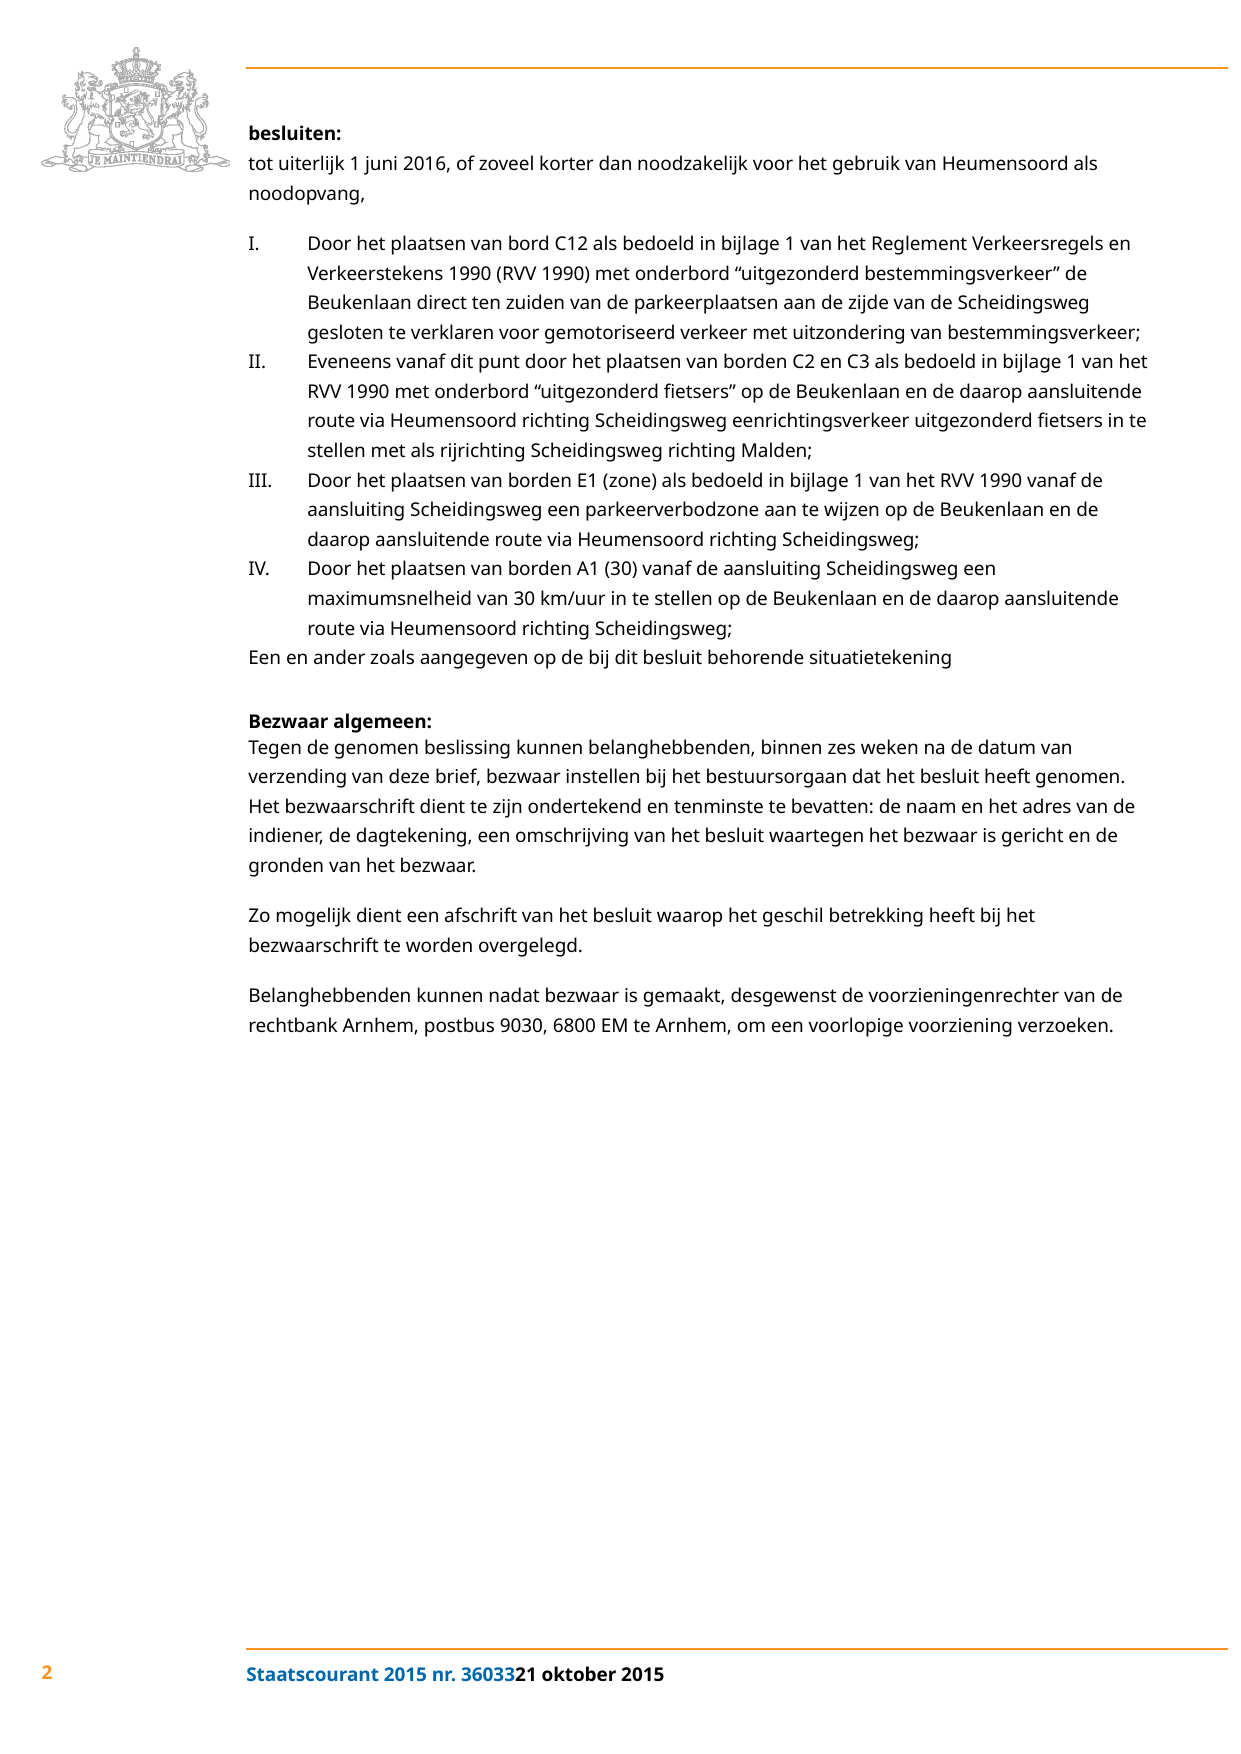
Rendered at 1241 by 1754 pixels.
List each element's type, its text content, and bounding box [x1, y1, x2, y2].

text tot uiterlijk 1 juni 2016, of zoveel korter dan noodzakelijk voor het gebruik van Heumensoord als noodopvang, [248, 150, 1152, 205]
text besluiten: [248, 121, 1152, 146]
list Door het plaatsen van borden A1 (30) vanaf de aansluiting Scheidingsweg een maximumsnelheid van 30 km/uur in te stellen op de Beukenlaan en de daarop aansluitende route via Heumensoord richting Scheidingsweg; [248, 556, 1152, 640]
text Belanghebbenden kunnen nadat bezwaar is gemaakt, desgewenst de voorzieningenrechter van de rechtbank Arnhem, postbus 9030, 6800 EM te Arnhem, om een voorlopige voorziening verzoeken. [248, 983, 1152, 1038]
picture [41, 47, 231, 172]
text Tegen de genomen beslissing kunnen belanghebbenden, binnen zes weken na de datum van verzending van deze brief, bezwaar instellen bij het bestuursorgaan dat het besluit heeft genomen. Het bezwaarschrift dient te zijn ondertekend en tenminste te bevatten: de naam en het adres van de indiener, de dagtekening, een omschrijving van het besluit waartegen het bezwaar is gericht en de gronden van het bezwaar. [248, 734, 1152, 878]
list Door het plaatsen van borden E1 (zone) als bedoeld in bijlage 1 van het RVV 1990 vanaf de aansluiting Scheidingsweg een parkeerverbodzone aan te wijzen op de Beukenlaan en de daarop aansluitende route via Heumensoord richting Scheidingsweg; [248, 467, 1152, 552]
list Door het plaatsen van bord C12 als bedoeld in bijlage 1 van het Reglement Verkeersregels en Verkeerstekens 1990 (RVV 1990) met onderbord “uitgezonderd bestemmingsverkeer” de Beukenlaan direct ten zuiden van de parkeerplaatsen aan de zijde van de Scheidingsweg gesloten te verklaren voor gemotoriseerd verkeer met uitzondering van bestemmingsverkeer; [248, 230, 1152, 344]
list Eveneens vanaf dit punt door het plaatsen van borden C2 en C3 als bedoeld in bijlage 1 van het RVV 1990 met onderbord “uitgezonderd fietsers” op de Beukenlaan en de daarop aansluitende route via Heumensoord richting Scheidingsweg eenrichtingsverkeer uitgezonderd fietsers in te stellen met als rijrichting Scheidingsweg richting Malden; [248, 348, 1152, 463]
text Zo mogelijk dient een afschrift van het besluit waarop het geschil betrekking heeft bij het bezwaarschrift te worden overgelegd. [248, 903, 1152, 958]
text Een en ander zoals aangegeven op de bij dit besluit behorende situatietekening [248, 644, 1152, 670]
text Bezwaar algemeen: [248, 708, 1152, 734]
